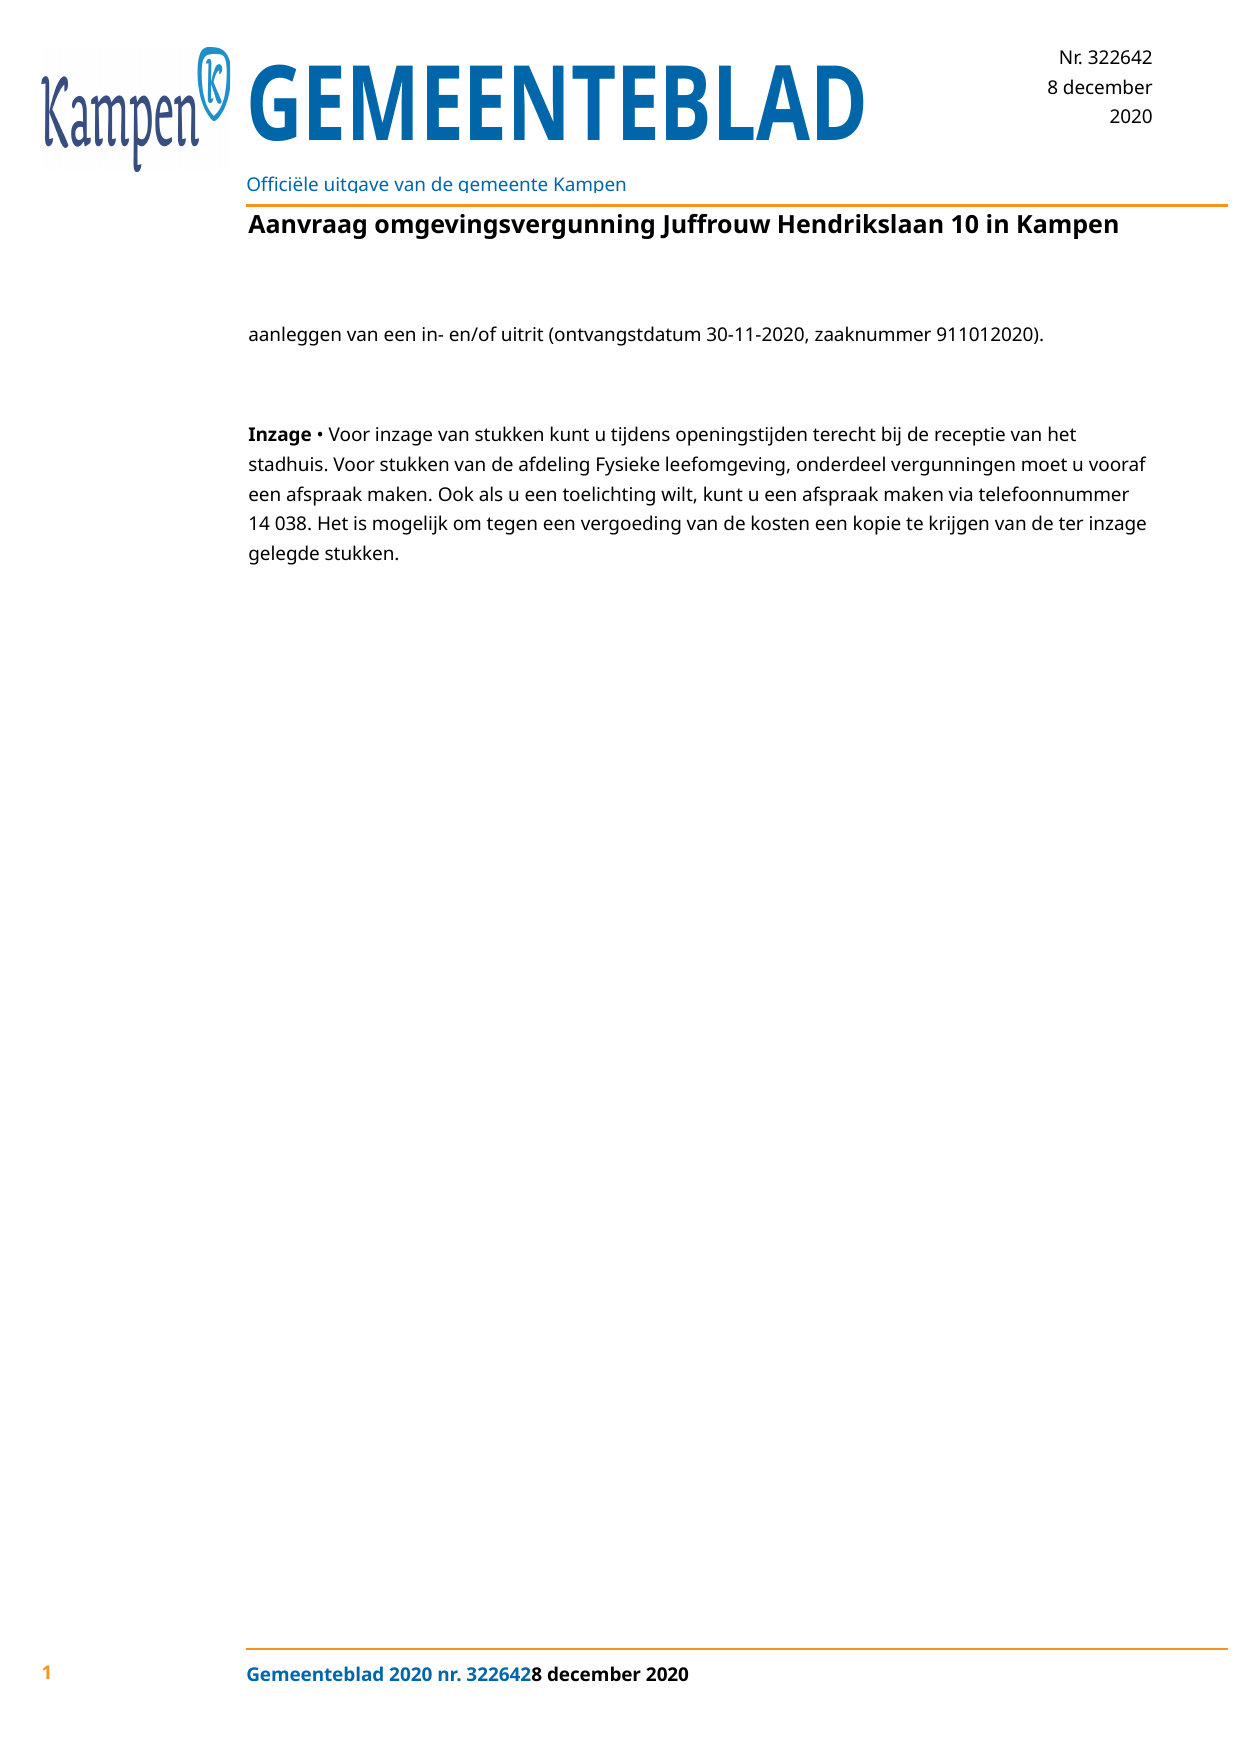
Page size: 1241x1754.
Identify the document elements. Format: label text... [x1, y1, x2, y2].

picture [41, 47, 231, 172]
text Inzage • Voor inzage van stukken kunt u tijdens openingstijden terecht bij de receptie van het stadhuis. Voor stukken van de afdeling Fysieke leefomgeving, onderdeel vergunningen moet u vooraf een afspraak maken. Ook als u een toelichting wilt, kunt u een afspraak maken via telefoonnummer 14 038. Het is mogelijk om tegen een vergoeding van de kosten een kopie te krijgen van de ter inzage gelegde stukken. [248, 422, 1152, 566]
text aanleggen van een in- en/of uitrit (ontvangstdatum 30-11-2020, zaaknummer 911012020). [248, 321, 1152, 346]
text Aanvraag omgevingsvergunning Juffrouw Hendrikslaan 10 in Kampen [248, 207, 1152, 241]
